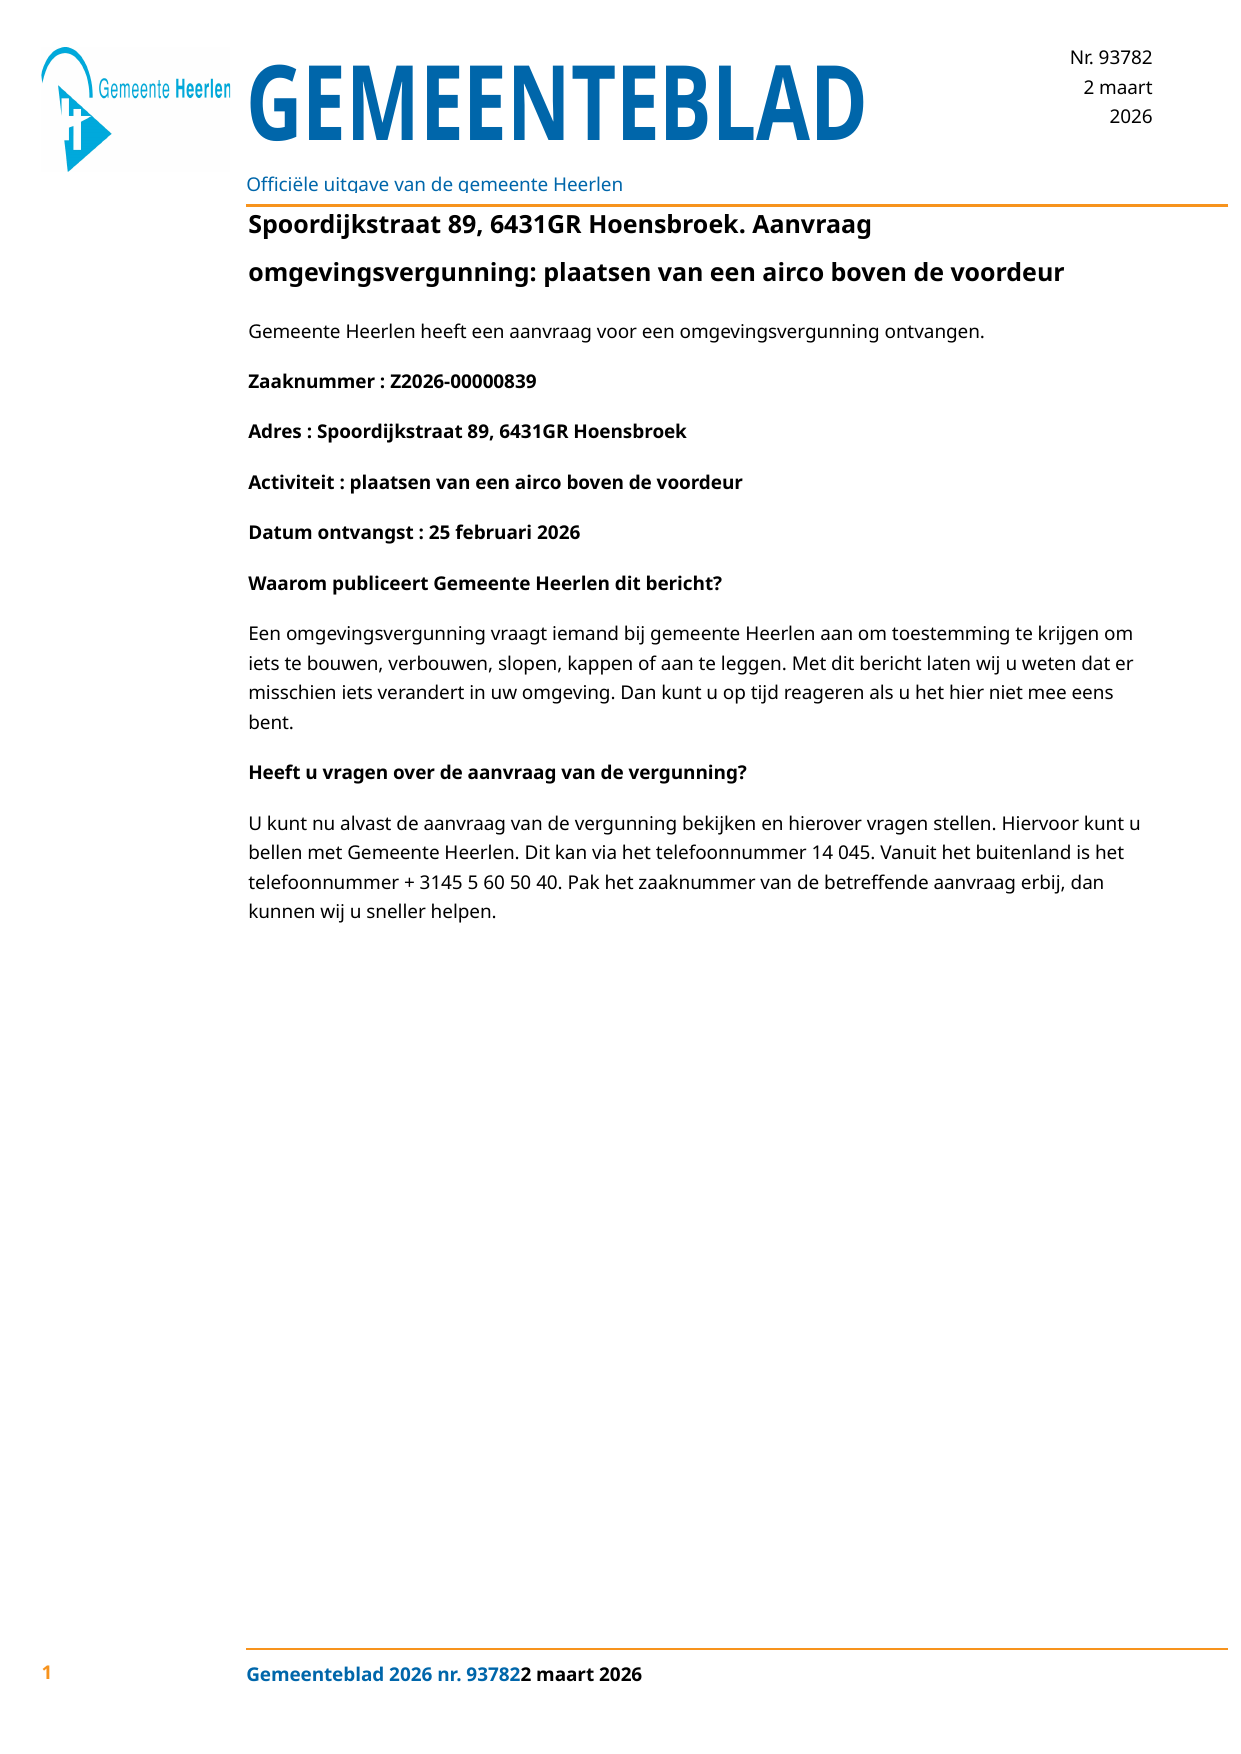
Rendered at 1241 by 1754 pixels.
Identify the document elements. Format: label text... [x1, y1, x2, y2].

text Heeft u vragen over de aanvraag van de vergunning? [248, 759, 1152, 785]
text Spoordijkstraat 89, 6431GR Hoensbroek. Aanvraag omgevingsvergunning: plaatsen van een airco boven de voordeur [248, 207, 1152, 288]
text Adres : Spoordijkstraat 89, 6431GR Hoensbroek [248, 419, 1152, 444]
text Zaaknummer : Z2026-00000839 [248, 368, 1152, 394]
picture [41, 47, 59, 70]
text Datum ontvangst : 25 februari 2026 [248, 519, 1152, 545]
text Activiteit : plaatsen van een airco boven de voordeur [248, 469, 1152, 495]
picture [41, 47, 231, 172]
text Gemeente Heerlen heeft een aanvraag voor een omgevingsvergunning ontvangen. [248, 318, 1152, 344]
text Waarom publiceert Gemeente Heerlen dit bericht? [248, 570, 1152, 596]
text U kunt nu alvast de aanvraag van de vergunning bekijken en hierover vragen stellen. Hiervoor kunt u bellen met Gemeente Heerlen. Dit kan via het telefoonnummer 14 045. Vanuit het buitenland is het telefoonnummer + 3145 5 60 50 40. Pak het zaaknummer van de betreffende aanvraag erbij, dan kunnen wij u sneller helpen. [248, 810, 1152, 924]
text Een omgevingsvergunning vraagt iemand bij gemeente Heerlen aan om toestemming te krijgen om iets te bouwen, verbouwen, slopen, kappen of aan te leggen. Met dit bericht laten wij u weten dat er misschien iets verandert in uw omgeving. Dan kunt u op tijd reageren als u het hier niet mee eens bent. [248, 620, 1152, 735]
